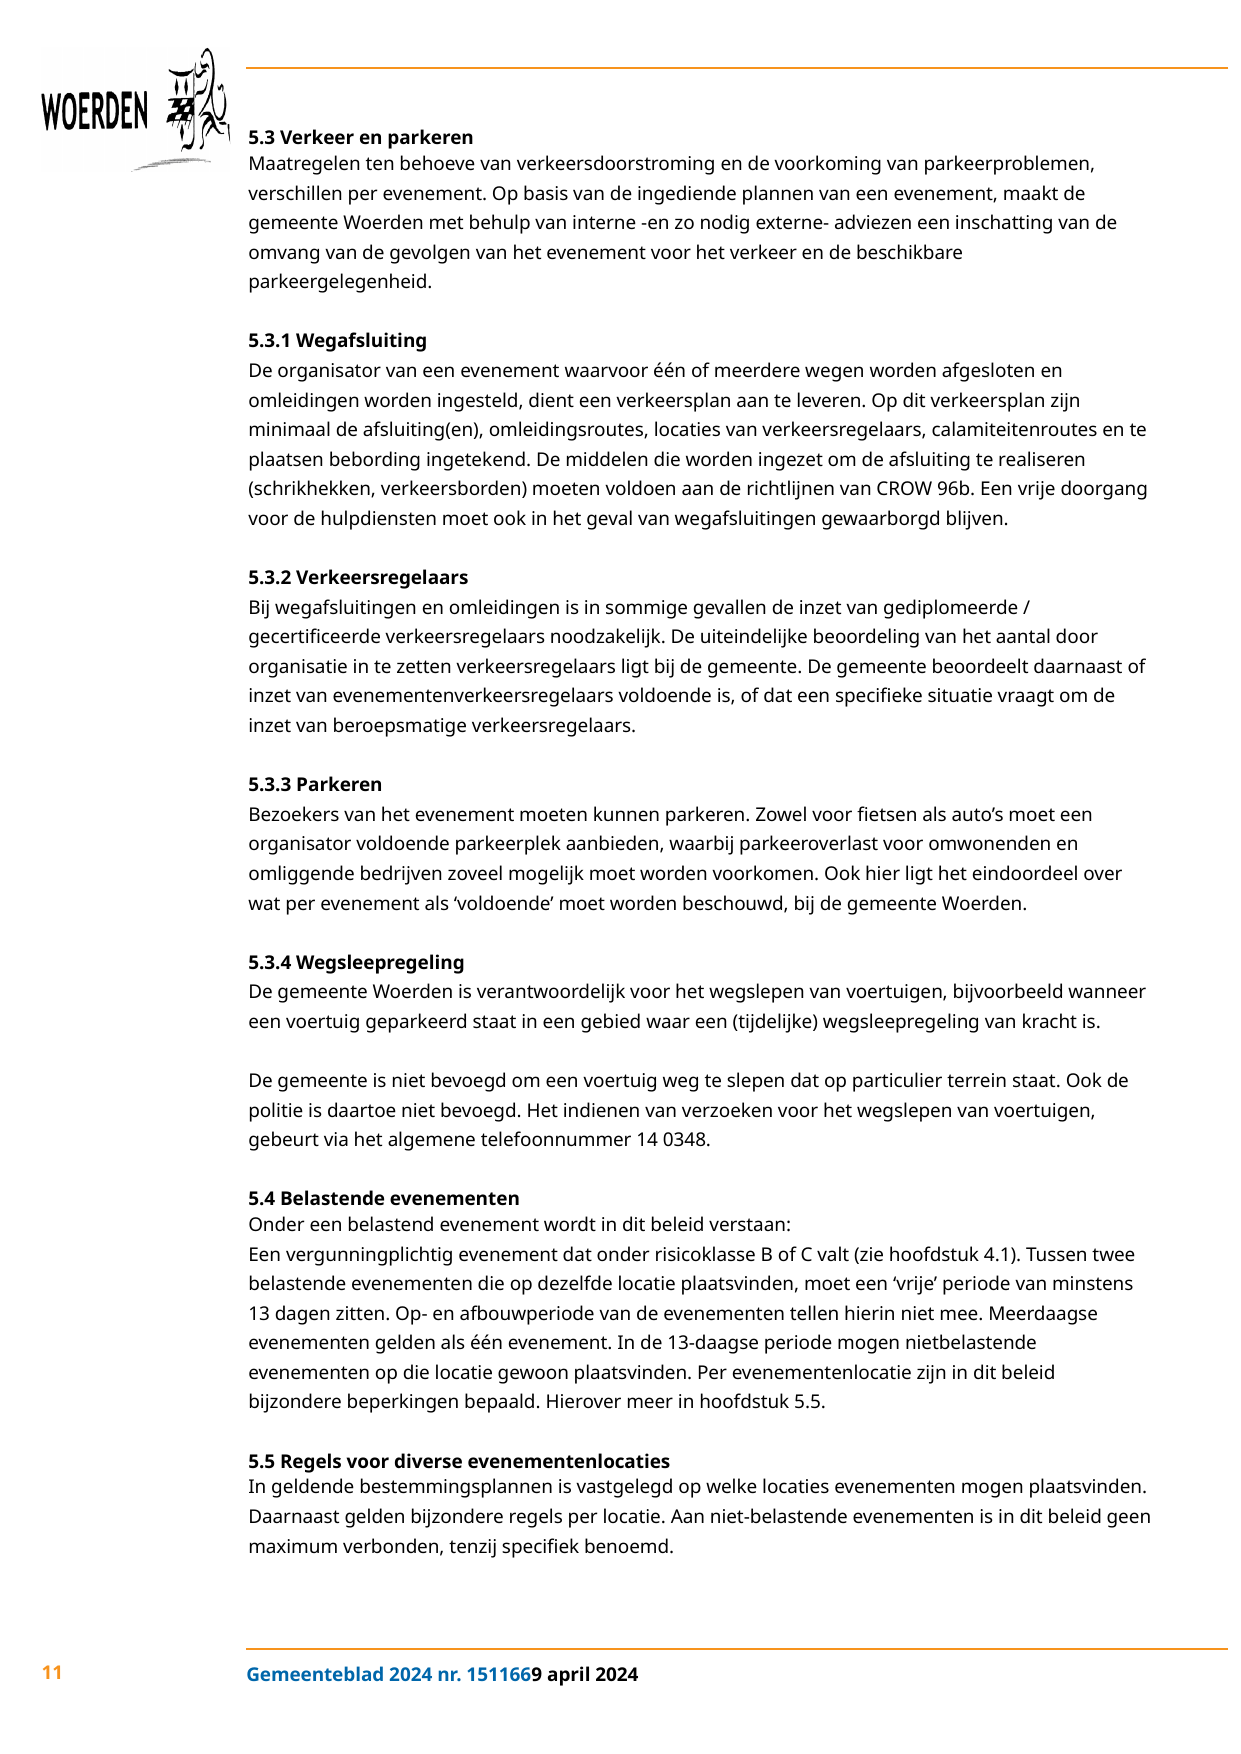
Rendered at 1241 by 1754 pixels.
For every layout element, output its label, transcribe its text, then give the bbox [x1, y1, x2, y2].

text Maatregelen ten behoeve van verkeersdoorstroming en de voorkoming van parkeerproblemen, verschillen per evenement. Op basis van de ingediende plannen van een evenement, maakt de gemeente Woerden met behulp van interne -en zo nodig externe- adviezen een inschatting van de omvang van de gevolgen van het evenement voor het verkeer en de beschikbare parkeergelegenheid. [248, 150, 1152, 294]
text De gemeente Woerden is verantwoordelijk voor het wegslepen van voertuigen, bijvoorbeeld wanneer een voertuig geparkeerd staat in een gebied waar een (tijdelijke) wegsleepregeling van kracht is. [248, 978, 1152, 1034]
text 5.3.3 Parkeren [248, 771, 1152, 797]
picture [41, 47, 231, 172]
text De gemeente is niet bevoegd om een voertuig weg te slepen dat op particulier terrein staat. Ook de politie is daartoe niet bevoegd. Het indienen van verzoeken voor het wegslepen van voertuigen, gebeurt via het algemene telefoonnummer 14 0348. [248, 1067, 1152, 1152]
text In geldende bestemmingsplannen is vastgelegd op welke locaties evenementen mogen plaatsvinden. Daarnaast gelden bijzondere regels per locatie. Aan niet-belastende evenementen is in dit beleid geen maximum verbonden, tenzij specifiek benoemd. [248, 1474, 1152, 1558]
text De organisator van een evenement waarvoor één of meerdere wegen worden afgesloten en omleidingen worden ingesteld, dient een verkeersplan aan te leveren. Op dit verkeersplan zijn minimaal de afsluiting(en), omleidingsroutes, locaties van verkeersregelaars, calamiteitenroutes en te plaatsen bebording ingetekend. De middelen die worden ingezet om de afsluiting te realiseren (schrikhekken, verkeersborden) moeten voldoen aan de richtlijnen van CROW 96b. Een vrije doorgang voor de hulpdiensten moet ook in het geval van wegafsluitingen gewaarborgd blijven. [248, 357, 1152, 531]
text 5.5 Regels voor diverse evenementenlocaties [248, 1448, 1152, 1474]
text 5.3.2 Verkeersregelaars [248, 564, 1152, 590]
text Bezoekers van het evenement moeten kunnen parkeren. Zowel voor fietsen als auto’s moet een organisator voldoende parkeerplek aanbieden, waarbij parkeeroverlast voor omwonenden en omliggende bedrijven zoveel mogelijk moet worden voorkomen. Ook hier ligt het eindoordeel over wat per evenement als ‘voldoende’ moet worden beschouwd, bij de gemeente Woerden. [248, 801, 1152, 915]
text 5.4 Belastende evenementen [248, 1186, 1152, 1211]
text 5.3 Verkeer en parkeren [248, 124, 1152, 150]
text 5.3.1 Wegafsluiting [248, 328, 1152, 353]
text 5.3.4 Wegsleepregeling [248, 949, 1152, 974]
text Een vergunningplichtig evenement dat onder risicoklasse B of C valt (zie hoofdstuk 4.1). Tussen twee belastende evenementen die op dezelfde locatie plaatsvinden, moet een ‘vrije’ periode van minstens 13 dagen zitten. Op- en afbouwperiode van de evenementen tellen hierin niet mee. Meerdaagse evenementen gelden als één evenement. In de 13-daagse periode mogen nietbelastende evenementen op die locatie gewoon plaatsvinden. Per evenementenlocatie zijn in dit beleid bijzondere beperkingen bepaald. Hierover meer in hoofdstuk 5.5. [248, 1241, 1152, 1414]
text Bij wegafsluitingen en omleidingen is in sommige gevallen de inzet van gediplomeerde / gecertificeerde verkeersregelaars noodzakelijk. De uiteindelijke beoordeling van het aantal door organisatie in te zetten verkeersregelaars ligt bij de gemeente. De gemeente beoordeelt daarnaast of inzet van evenementenverkeersregelaars voldoende is, of dat een specifieke situatie vraagt om de inzet van beroepsmatige verkeersregelaars. [248, 594, 1152, 738]
text Onder een belastend evenement wordt in dit beleid verstaan: [248, 1211, 1152, 1237]
